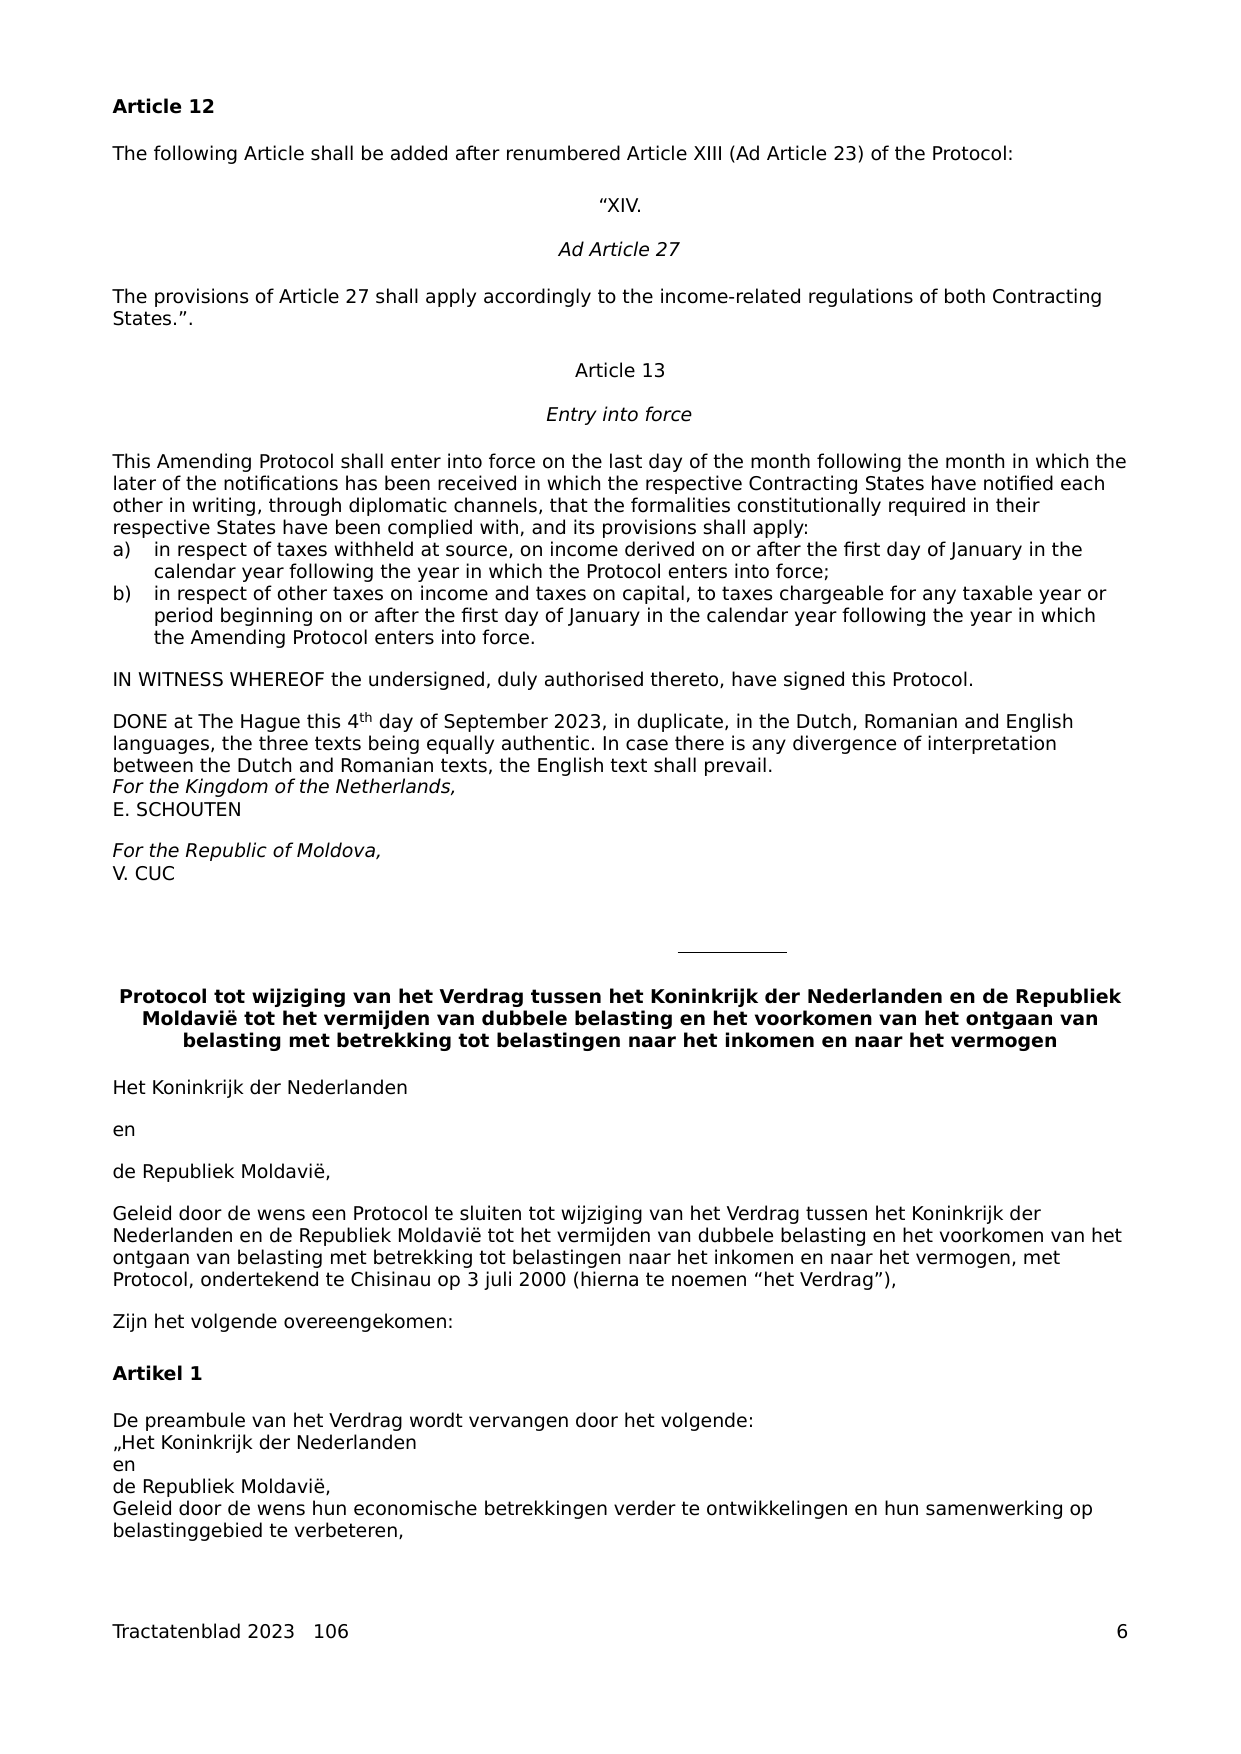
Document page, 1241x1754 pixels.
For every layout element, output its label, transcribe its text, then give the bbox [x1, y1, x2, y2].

subtitle Article 13 Entry into force [112, 360, 1128, 426]
text „Het Koninkrijk der Nederlanden [112, 1432, 1128, 1454]
text DONE at The Hague this 4th day of September 2023, in duplicate, in the Dutch, Romanian and English languages, the three texts being equally authentic. In case there is any divergence of interpretation between the Dutch and Romanian texts, the English text shall prevail. [112, 711, 1128, 776]
text Het Koninkrijk der Nederlanden [112, 1077, 1128, 1099]
text De preambule van het Verdrag wordt vervangen door het volgende: [112, 1410, 1128, 1432]
text IN WITNESS WHEREOF the undersigned, duly authorised thereto, have signed this Protocol. [112, 668, 1128, 691]
subtitle Protocol tot wijziging van het Verdrag tussen het Koninkrijk der Nederlanden en de Republiek Moldavië tot het vermijden van dubbele belasting en het voorkomen van het ontgaan van belasting met betrekking tot belastingen naar het inkomen en naar het vermogen [112, 986, 1128, 1052]
subtitle Artikel 1 [112, 1363, 1128, 1385]
subtitle “XIV. Ad Article 27 [112, 195, 1128, 261]
text The following Article shall be added after renumbered Article XIII (Ad Article 23) of the Protocol: [112, 143, 1128, 165]
text en [112, 1454, 1128, 1476]
text en [112, 1119, 1128, 1141]
text Zijn het volgende overeengekomen: [112, 1311, 1128, 1333]
text This Amending Protocol shall enter into force on the last day of the month following the month in which the later of the notifications has been received in which the respective Contracting States have notified each other in writing, through diplomatic channels, that the formalities constitutionally required in their respective States have been complied with, and its provisions shall apply: [112, 451, 1128, 539]
text Geleid door de wens hun economische betrekkingen verder te ontwikkelingen en hun samenwerking op belastinggebied te verbeteren, [112, 1498, 1128, 1542]
text a) in respect of taxes withheld at source, on income derived on or after the first day of January in the calendar year following the year in which the Protocol enters into force; [112, 539, 1128, 583]
text b) in respect of other taxes on income and taxes on capital, to taxes chargeable for any taxable year or period beginning on or after the first day of January in the calendar year following the year in which the Amending Protocol enters into force. [112, 583, 1128, 648]
text The provisions of Article 27 shall apply accordingly to the income-related regulations of both Contracting States.”. [112, 286, 1128, 330]
text For the Republic of Moldova, V. CUC [112, 840, 1128, 884]
subtitle Article 12 [112, 96, 1128, 118]
text de Republiek Moldavië, [112, 1476, 1128, 1498]
text de Republiek Moldavië, [112, 1161, 1128, 1183]
text For the Kingdom of the Netherlands, E. SCHOUTEN [112, 776, 1128, 820]
text Geleid door de wens een Protocol te sluiten tot wijziging van het Verdrag tussen het Koninkrijk der Nederlanden en de Republiek Moldavië tot het vermijden van dubbele belasting en het voorkomen van het ontgaan van belasting met betrekking tot belastingen naar het inkomen en naar het vermogen, met Protocol, ondertekend te Chisinau op 3 juli 2000 (hierna te noemen “het Verdrag”), [112, 1203, 1128, 1291]
